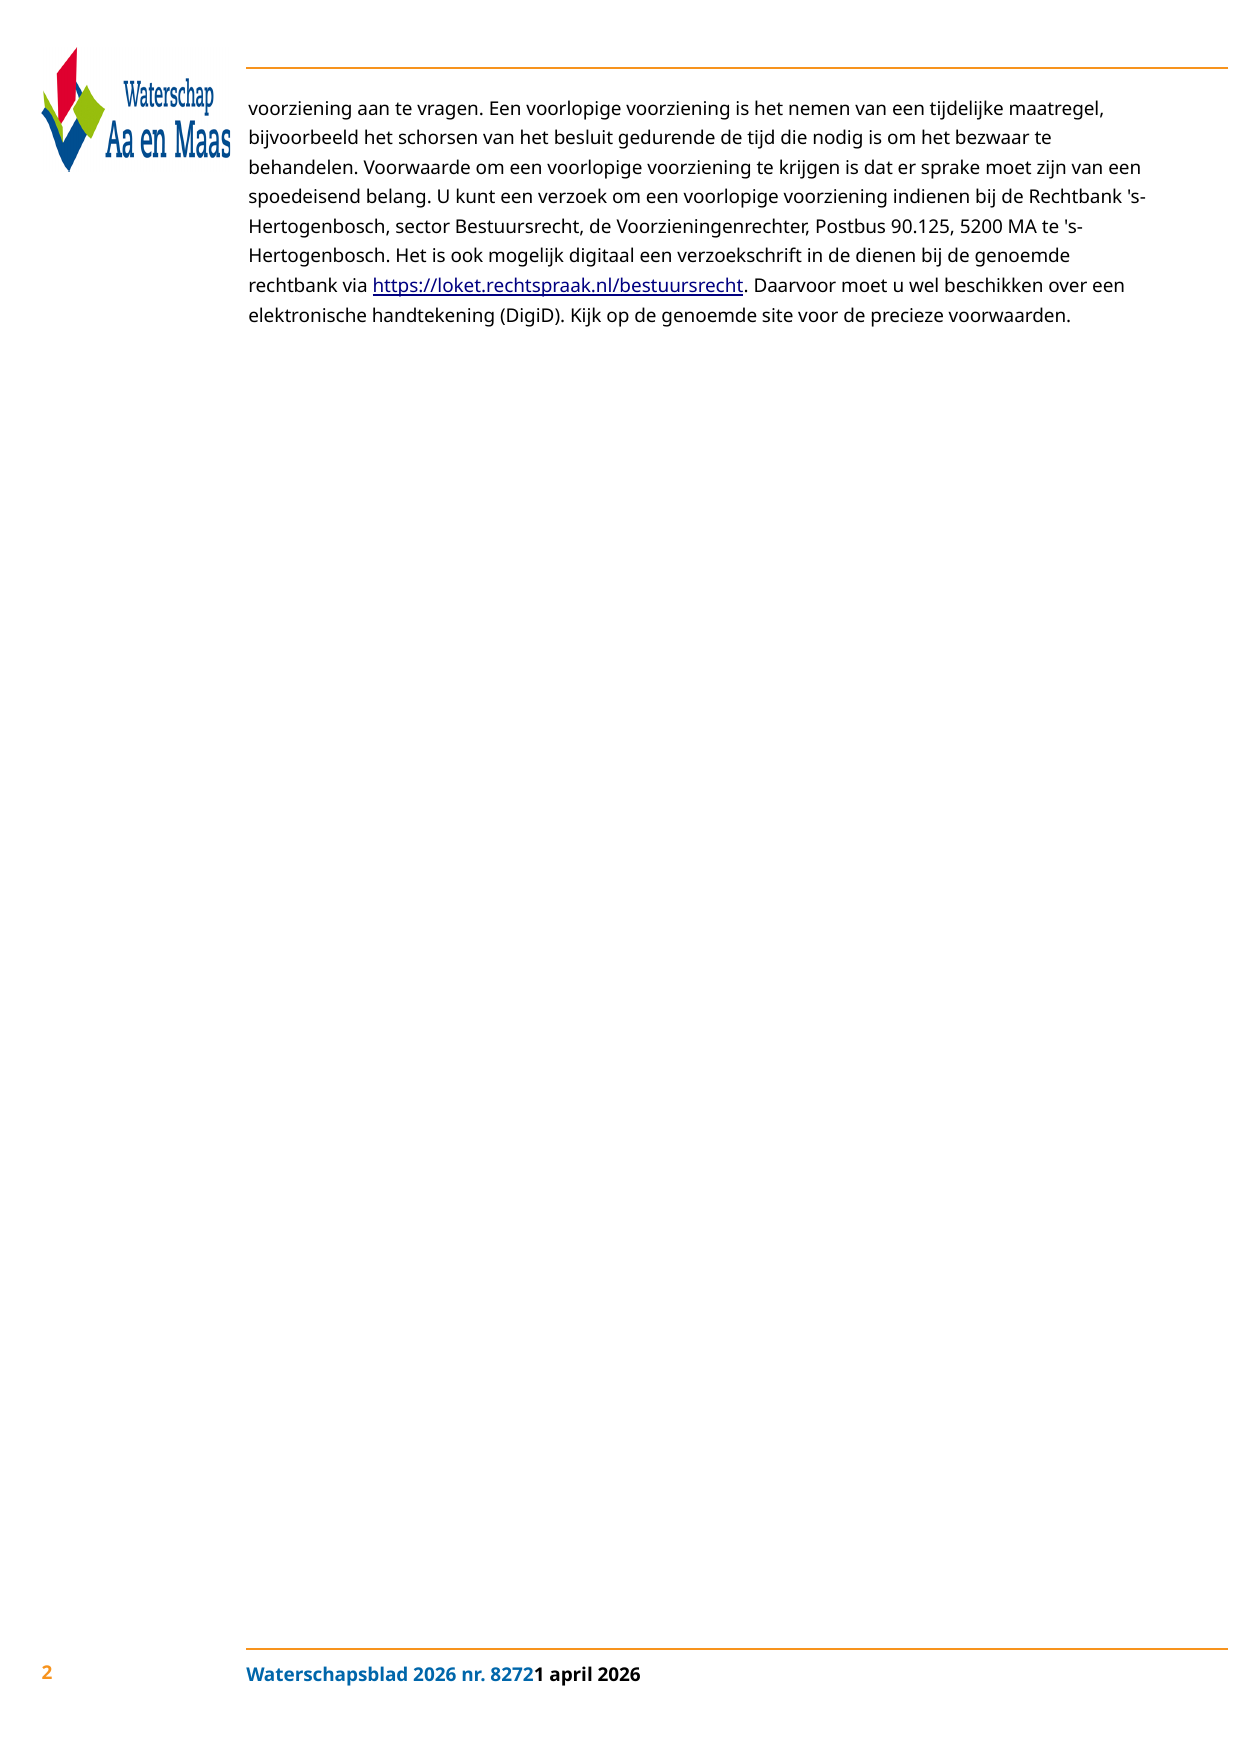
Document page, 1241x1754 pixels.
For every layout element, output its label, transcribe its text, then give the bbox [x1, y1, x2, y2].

picture [41, 47, 231, 172]
text voorziening aan te vragen. Een voorlopige voorziening is het nemen van een tijdelijke maatregel, bijvoorbeeld het schorsen van het besluit gedurende de tijd die nodig is om het bezwaar te behandelen. Voorwaarde om een voorlopige voorziening te krijgen is dat er sprake moet zijn van een spoedeisend belang. U kunt een verzoek om een voorlopige voorziening indienen bij de Rechtbank 's-Hertogenbosch, sector Bestuursrecht, de Voorzieningenrechter, Postbus 90.125, 5200 MA te 's-Hertogenbosch. Het is ook mogelijk digitaal een verzoekschrift in de dienen bij de genoemde rechtbank via https://loket.rechtspraak.nl/bestuursrecht. Daarvoor moet u wel beschikken over een elektronische handtekening (DigiD). Kijk op de genoemde site voor de precieze voorwaarden. [248, 95, 1152, 328]
